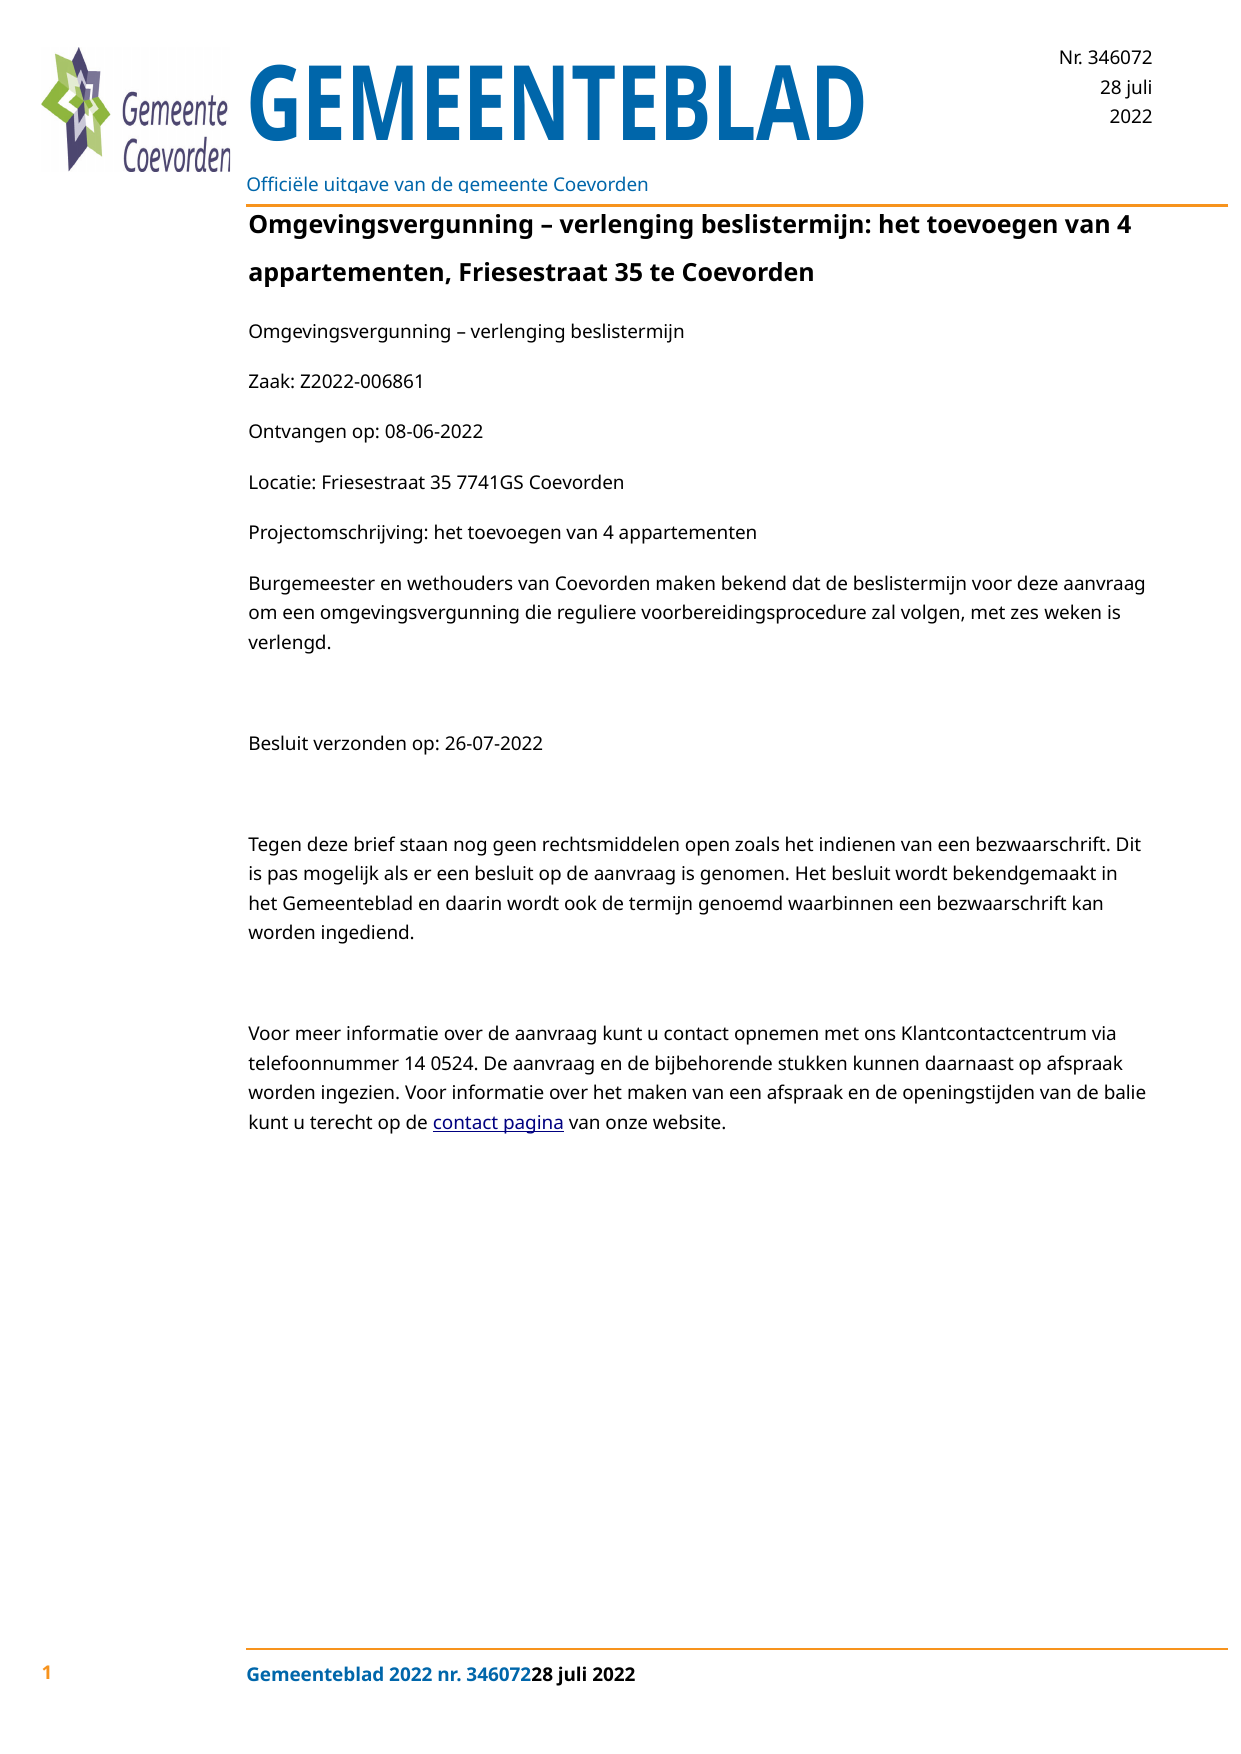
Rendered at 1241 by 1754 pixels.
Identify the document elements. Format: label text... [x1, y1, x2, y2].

text Locatie: Friesestraat 35 7741GS Coevorden [248, 469, 1152, 495]
text Projectomschrijving: het toevoegen van 4 appartementen [248, 519, 1152, 545]
text Ontvangen op: 08-06-2022 [248, 419, 1152, 444]
text Zaak: Z2022-006861 [248, 368, 1152, 394]
text Omgevingsvergunning – verlenging beslistermijn [248, 318, 1152, 344]
text Tegen deze brief staan nog geen rechtsmiddelen open zoals het indienen van een bezwaarschrift. Dit is pas mogelijk als er een besluit op de aanvraag is genomen. Het besluit wordt bekendgemaakt in het Gemeenteblad en daarin wordt ook de termijn genoemd waarbinnen een bezwaarschrift kan worden ingediend. [248, 831, 1152, 945]
text Besluit verzonden op: 26-07-2022 [248, 730, 1152, 756]
picture [41, 47, 231, 172]
text Voor meer informatie over de aanvraag kunt u contact opnemen met ons Klantcontactcentrum via telefoonnummer 14 0524. De aanvraag en de bijbehorende stukken kunnen daarnaast op afspraak worden ingezien. Voor informatie over het maken van een afspraak en de openingstijden van de balie kunt u terecht op de contact pagina van onze website. [248, 1020, 1152, 1135]
text Omgevingsvergunning – verlenging beslistermijn: het toevoegen van 4 appartementen, Friesestraat 35 te Coevorden [248, 207, 1152, 288]
text Burgemeester en wethouders van Coevorden maken bekend dat de beslistermijn voor deze aanvraag om een omgevingsvergunning die reguliere voorbereidingsprocedure zal volgen, met zes weken is verlengd. [248, 570, 1152, 655]
